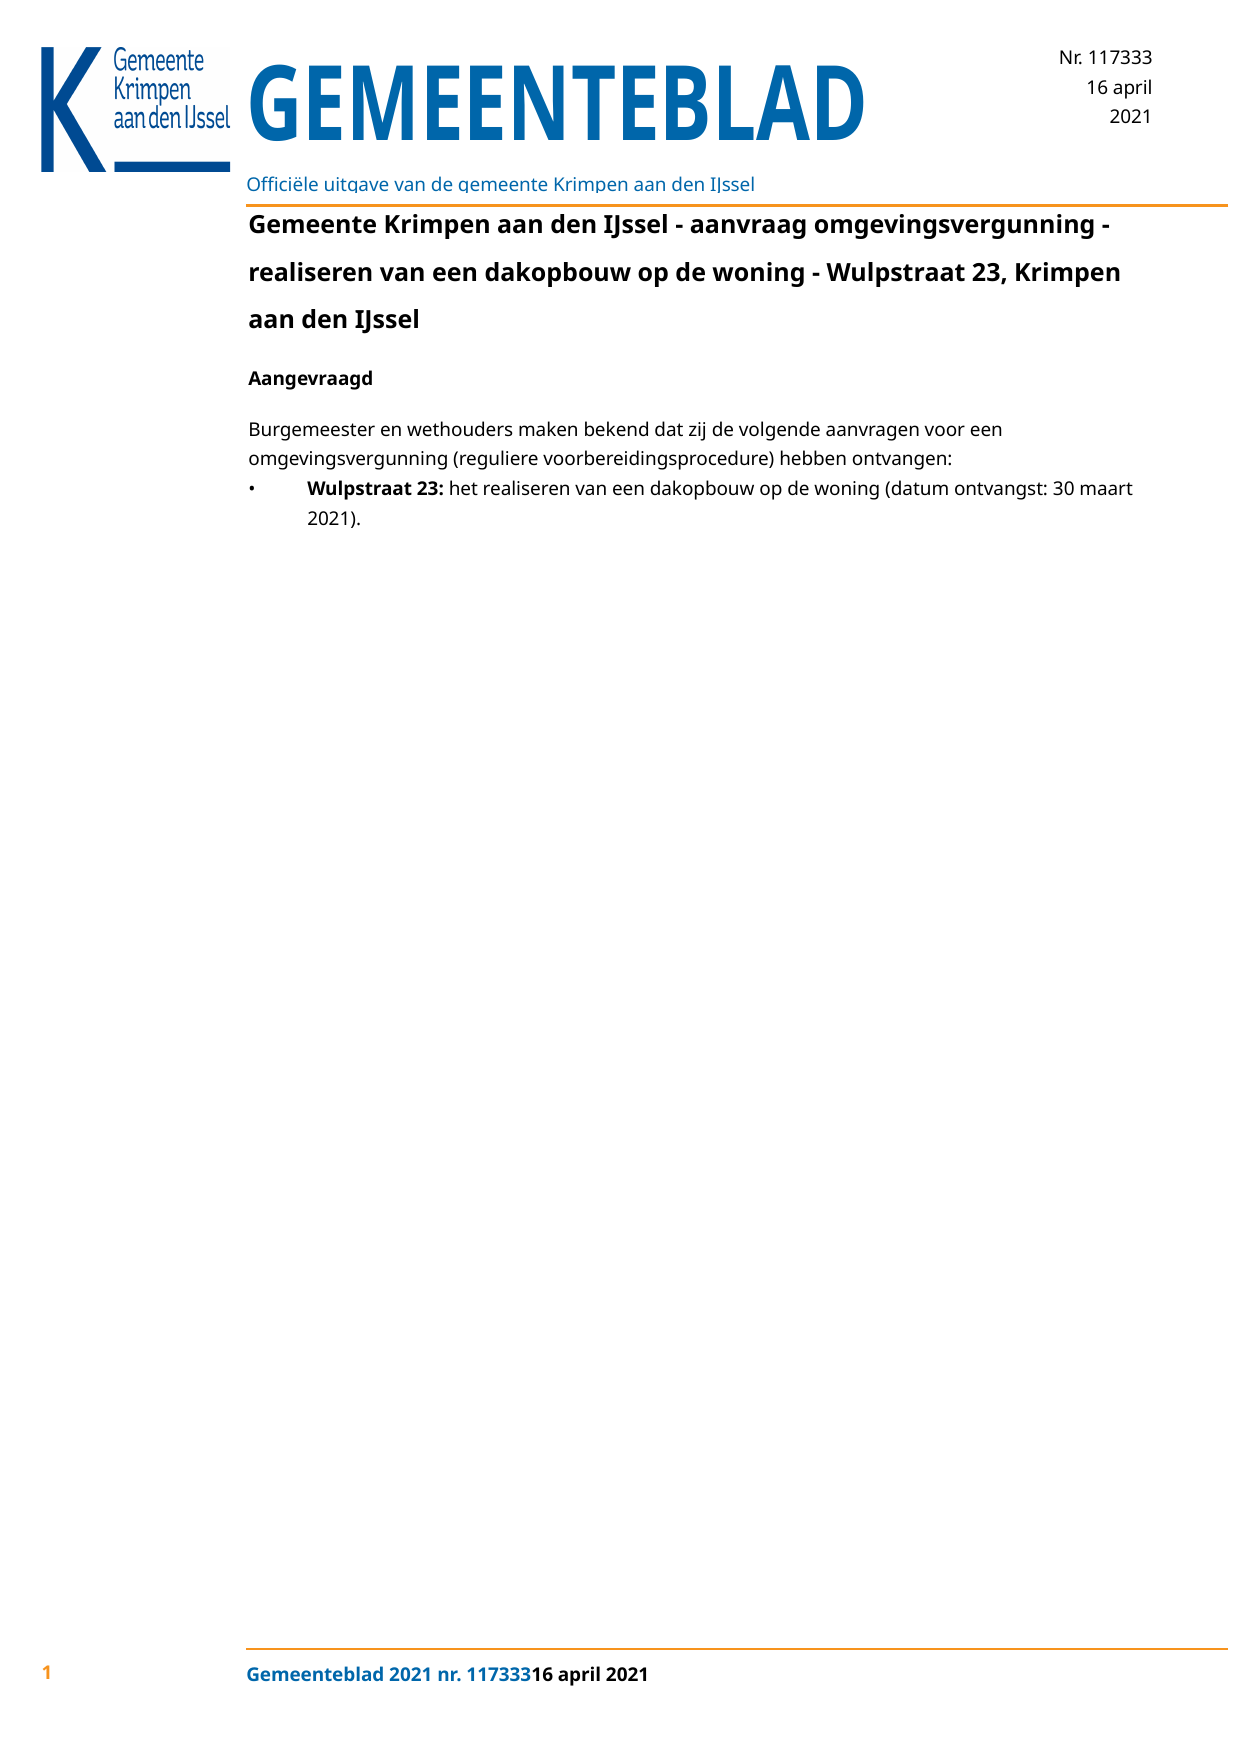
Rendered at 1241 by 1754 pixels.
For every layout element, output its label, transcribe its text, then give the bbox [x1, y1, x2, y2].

text Burgemeester en wethouders maken bekend dat zij de volgende aanvragen voor een omgevingsvergunning (reguliere voorbereidingsprocedure) hebben ontvangen: [248, 416, 1152, 471]
text Gemeente Krimpen aan den IJssel - aanvraag omgevingsvergunning - realiseren van een dakopbouw op de woning - Wulpstraat 23, Krimpen aan den IJssel [248, 207, 1152, 336]
picture [41, 47, 231, 172]
list Wulpstraat 23: het realiseren van een dakopbouw op de woning (datum ontvangst: 30 maart 2021). [248, 475, 1152, 530]
text Aangevraagd [248, 366, 1152, 391]
